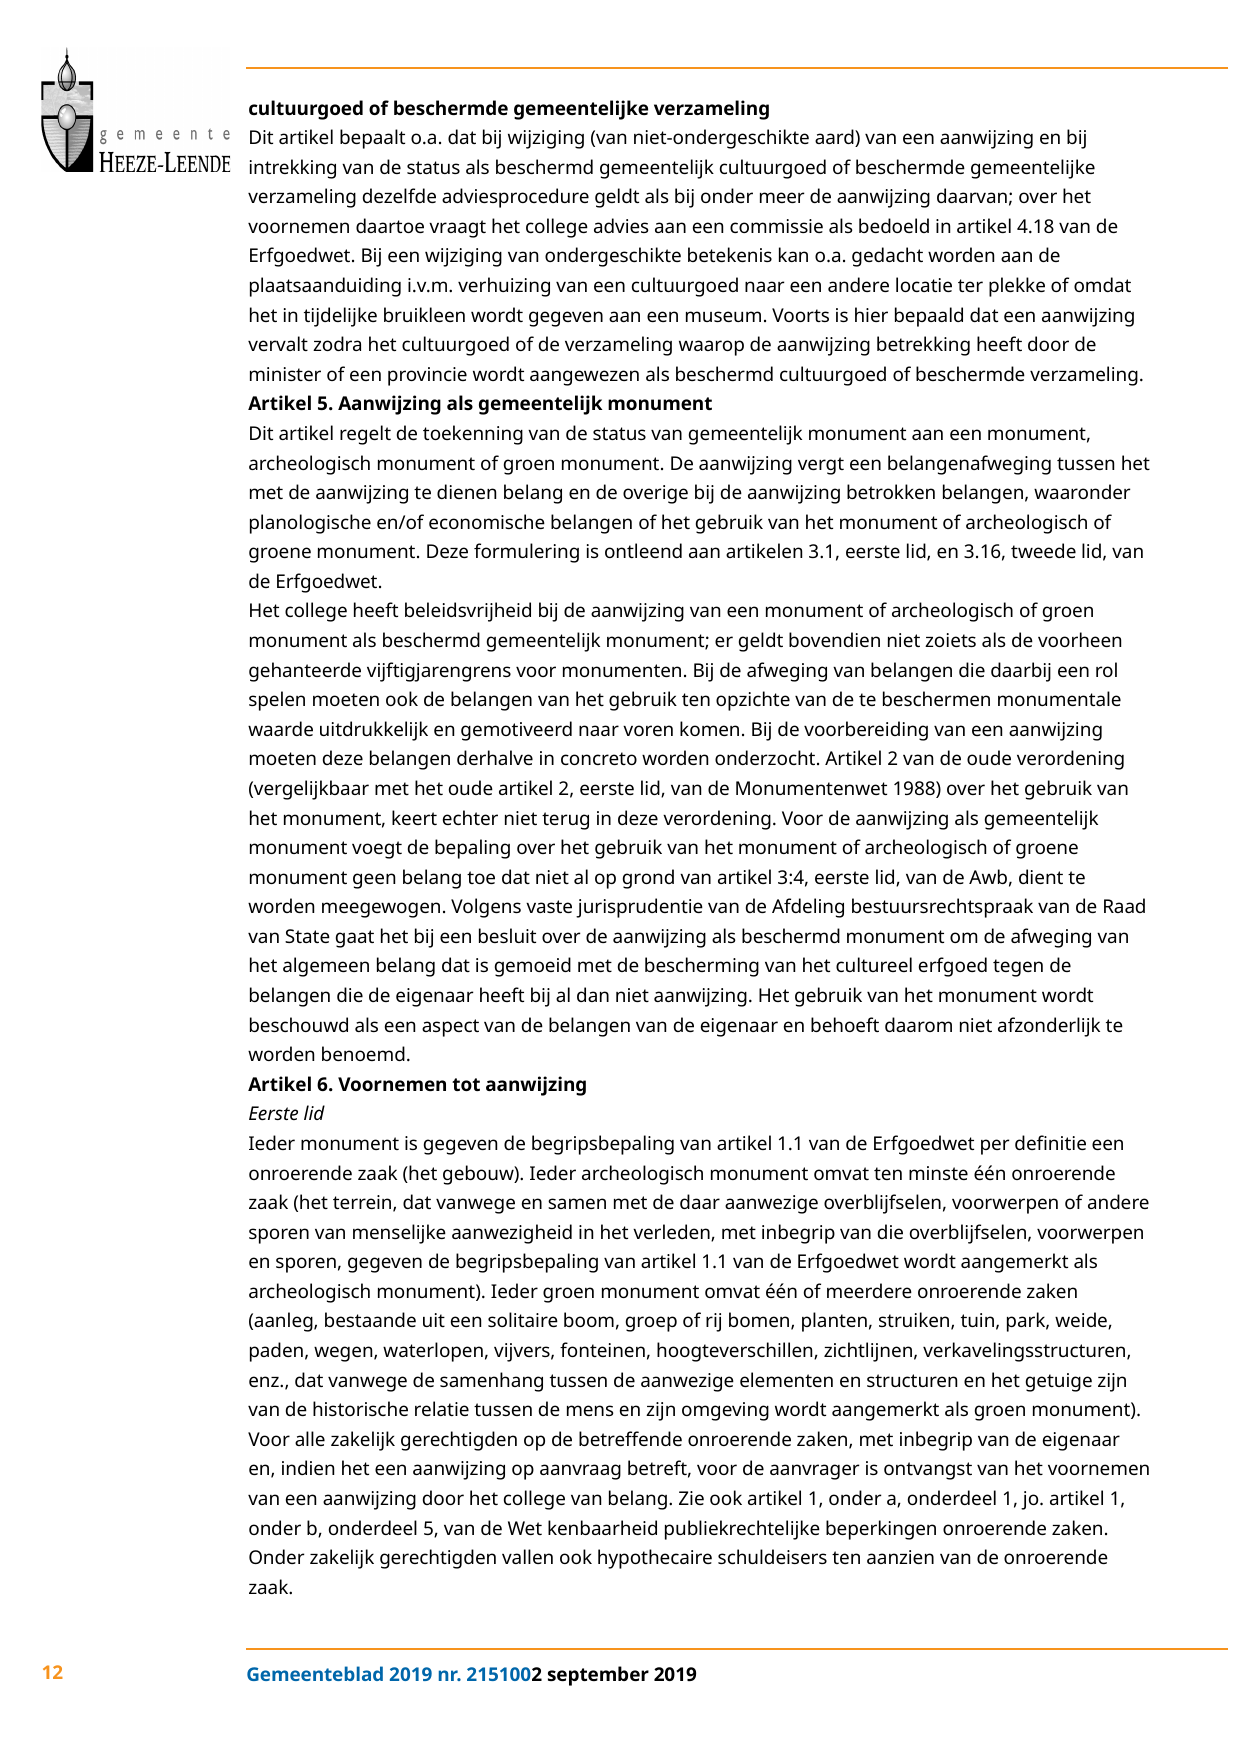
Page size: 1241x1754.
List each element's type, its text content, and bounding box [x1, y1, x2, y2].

text cultuurgoed of beschermde gemeentelijke verzameling [248, 95, 1152, 121]
text Eerste lid [248, 1101, 1152, 1126]
text Dit artikel regelt de toekenning van de status van gemeentelijk monument aan een monument, archeologisch monument of groen monument. De aanwijzing vergt een belangenafweging tussen het met de aanwijzing te dienen belang en de overige bij de aanwijzing betrokken belangen, waaronder planologische en/of economische belangen of het gebruik van het monument of archeologisch of groene monument. Deze formulering is ontleend aan artikelen 3.1, eerste lid, en 3.16, tweede lid, van de Erfgoedwet. [248, 420, 1152, 594]
text Artikel 5. Aanwijzing als gemeentelijk monument [248, 391, 1152, 416]
text Het college heeft beleidsvrijheid bij de aanwijzing van een monument of archeologisch of groen monument als beschermd gemeentelijk monument; er geldt bovendien niet zoiets als de voorheen gehanteerde vijftigjarengrens voor monumenten. Bij de afweging van belangen die daarbij een rol spelen moeten ook de belangen van het gebruik ten opzichte van de te beschermen monumentale waarde uitdrukkelijk en gemotiveerd naar voren komen. Bij de voorbereiding van een aanwijzing moeten deze belangen derhalve in concreto worden onderzocht. Artikel 2 van de oude verordening (vergelijkbaar met het oude artikel 2, eerste lid, van de Monumentenwet 1988) over het gebruik van het monument, keert echter niet terug in deze verordening. Voor de aanwijzing als gemeentelijk monument voegt de bepaling over het gebruik van het monument of archeologisch of groene monument geen belang toe dat niet al op grond van artikel 3:4, eerste lid, van de Awb, dient te worden meegewogen. Volgens vaste jurisprudentie van de Afdeling bestuursrechtspraak van de Raad van State gaat het bij een besluit over de aanwijzing als beschermd monument om de afweging van het algemeen belang dat is gemoeid met de bescherming van het cultureel erfgoed tegen de belangen die de eigenaar heeft bij al dan niet aanwijzing. Het gebruik van het monument wordt beschouwd als een aspect van de belangen van de eigenaar en behoeft daarom niet afzonderlijk te worden benoemd. [248, 598, 1152, 1067]
text Dit artikel bepaalt o.a. dat bij wijziging (van niet-ondergeschikte aard) van een aanwijzing en bij intrekking van de status als beschermd gemeentelijk cultuurgoed of beschermde gemeentelijke verzameling dezelfde adviesprocedure geldt als bij onder meer de aanwijzing daarvan; over het voornemen daartoe vraagt het college advies aan een commissie als bedoeld in artikel 4.18 van de Erfgoedwet. Bij een wijziging van ondergeschikte betekenis kan o.a. gedacht worden aan de plaatsaanduiding i.v.m. verhuizing van een cultuurgoed naar een andere locatie ter plekke of omdat het in tijdelijke bruikleen wordt gegeven aan een museum. Voorts is hier bepaald dat een aanwijzing vervalt zodra het cultuurgoed of de verzameling waarop de aanwijzing betrekking heeft door de minister of een provincie wordt aangewezen als beschermd cultuurgoed of beschermde verzameling. [248, 124, 1152, 387]
picture [41, 47, 231, 172]
text Artikel 6. Voornemen tot aanwijzing [248, 1071, 1152, 1097]
text Ieder monument is gegeven de begripsbepaling van artikel 1.1 van de Erfgoedwet per definitie een onroerende zaak (het gebouw). Ieder archeologisch monument omvat ten minste één onroerende zaak (het terrein, dat vanwege en samen met de daar aanwezige overblijfselen, voorwerpen of andere sporen van menselijke aanwezigheid in het verleden, met inbegrip van die overblijfselen, voorwerpen en sporen, gegeven de begripsbepaling van artikel 1.1 van de Erfgoedwet wordt aangemerkt als archeologisch monument). Ieder groen monument omvat één of meerdere onroerende zaken (aanleg, bestaande uit een solitaire boom, groep of rij bomen, planten, struiken, tuin, park, weide, paden, wegen, waterlopen, vijvers, fonteinen, hoogteverschillen, zichtlijnen, verkavelingsstructuren, enz., dat vanwege de samenhang tussen de aanwezige elementen en structuren en het getuige zijn van de historische relatie tussen de mens en zijn omgeving wordt aangemerkt als groen monument). Voor alle zakelijk gerechtigden op de betreffende onroerende zaken, met inbegrip van de eigenaar en, indien het een aanwijzing op aanvraag betreft, voor de aanvrager is ontvangst van het voornemen van een aanwijzing door het college van belang. Zie ook artikel 1, onder a, onderdeel 1, jo. artikel 1, onder b, onderdeel 5, van de Wet kenbaarheid publiekrechtelijke beperkingen onroerende zaken. Onder zakelijk gerechtigden vallen ook hypothecaire schuldeisers ten aanzien van de onroerende zaak. [248, 1130, 1152, 1600]
